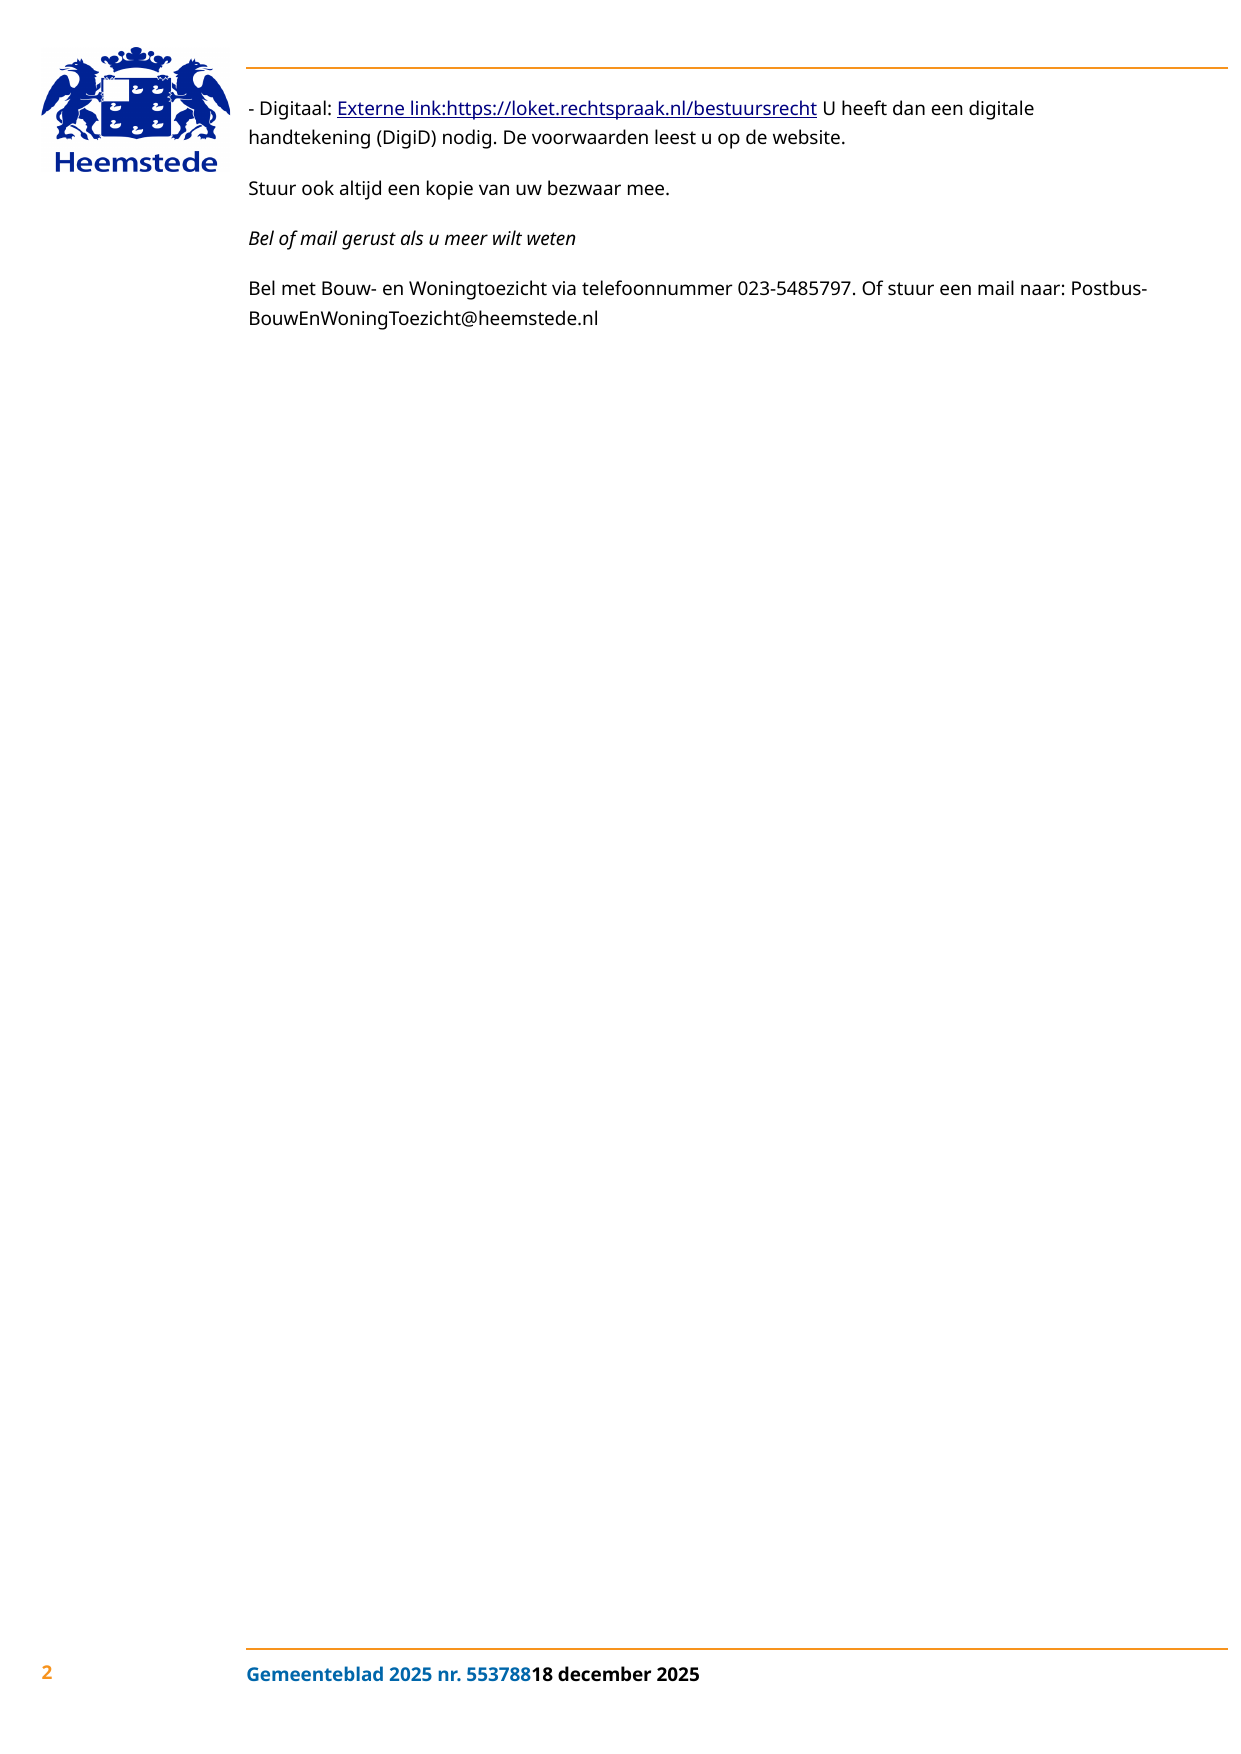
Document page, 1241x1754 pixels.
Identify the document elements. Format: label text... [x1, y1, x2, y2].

text Stuur ook altijd een kopie van uw bezwaar mee. [248, 175, 1152, 201]
picture [41, 47, 231, 172]
text Bel met Bouw- en Woningtoezicht via telefoonnummer 023-5485797. Of stuur een mail naar: Postbus-BouwEnWoningToezicht@heemstede.nl [248, 276, 1152, 331]
text - Digitaal: Externe link:https://loket.rechtspraak.nl/bestuursrecht U heeft dan een digitale handtekening (DigiD) nodig. De voorwaarden leest u op de website. [248, 95, 1152, 150]
text Bel of mail gerust als u meer wilt weten [248, 225, 1152, 251]
